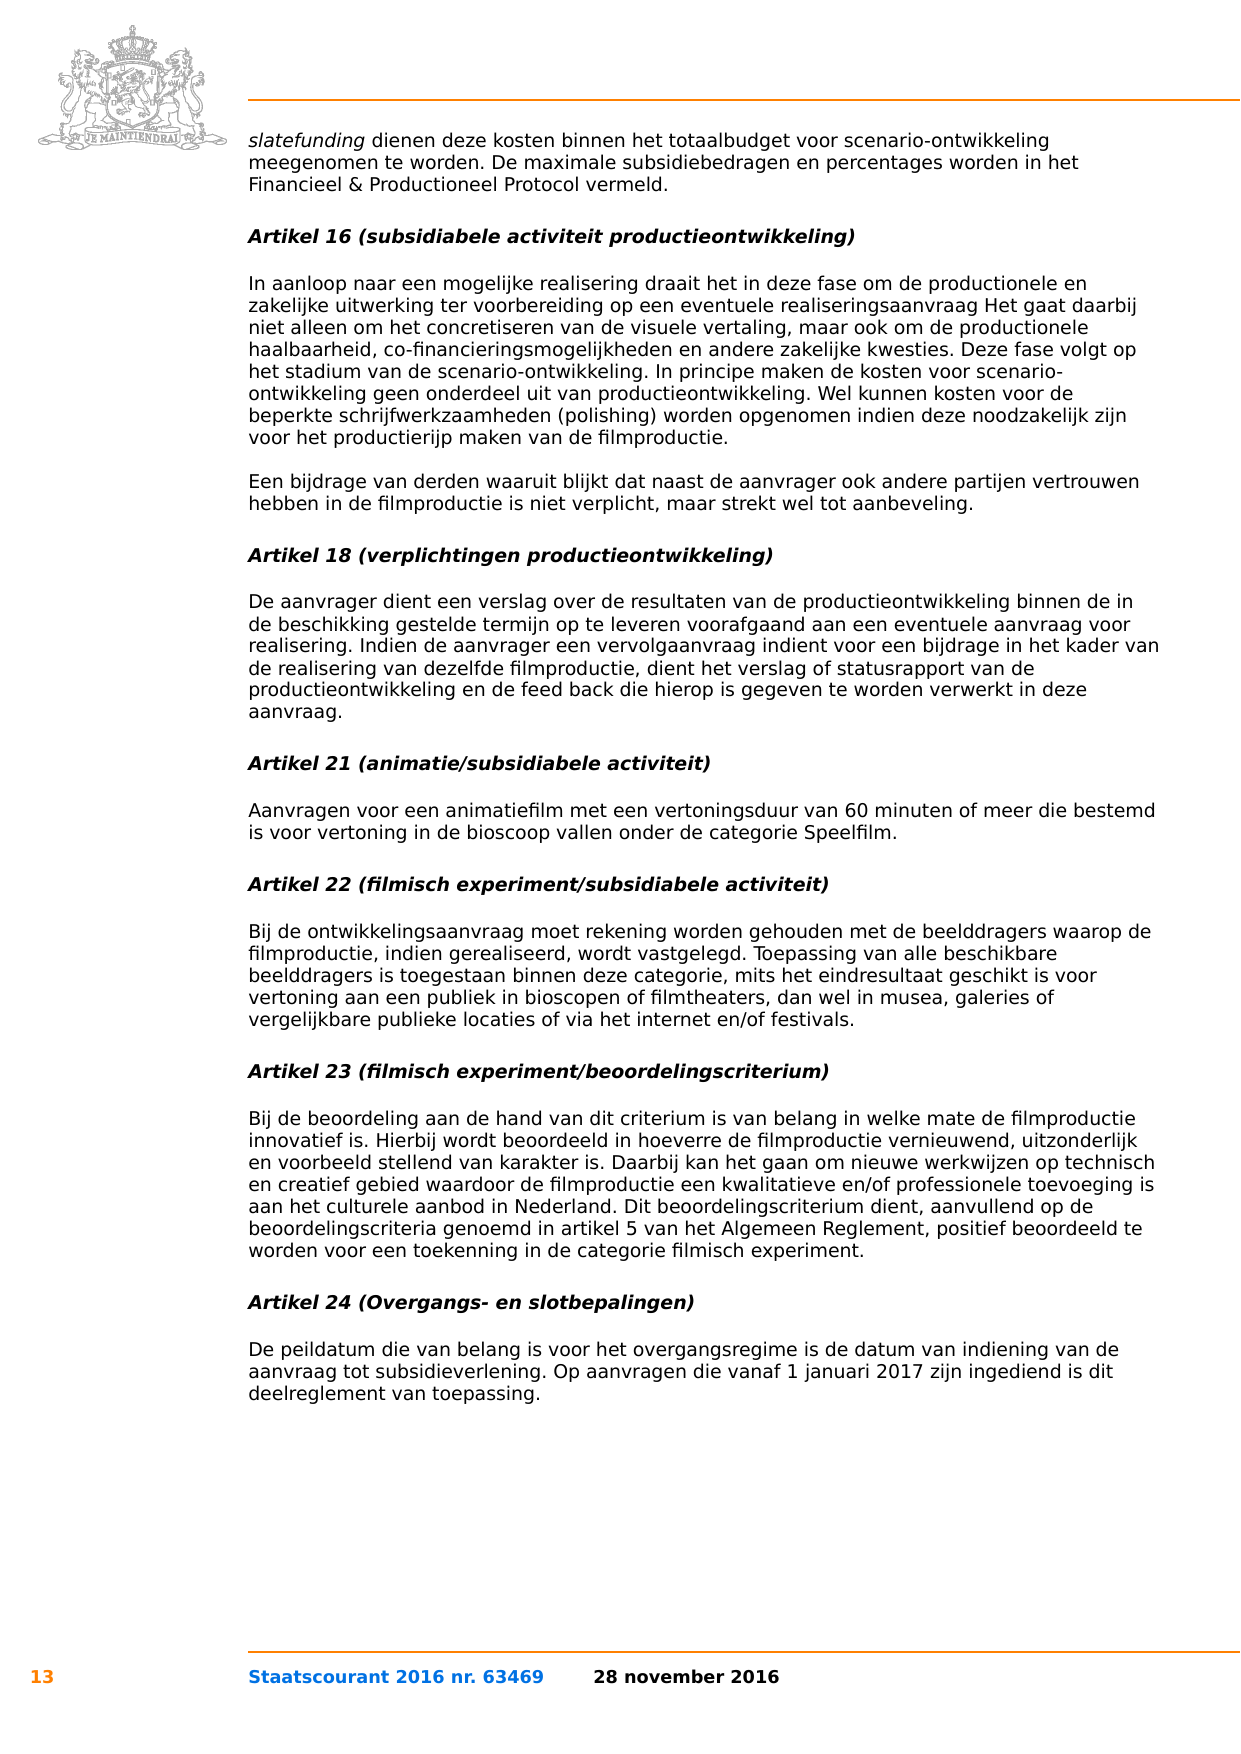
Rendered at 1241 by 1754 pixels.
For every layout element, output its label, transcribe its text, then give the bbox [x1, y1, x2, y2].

text slatefunding dienen deze kosten binnen het totaalbudget voor scenario-ontwikkeling meegenomen te worden. De maximale subsidiebedragen en percentages worden in het Financieel & Productioneel Protocol vermeld. [248, 130, 1163, 196]
text Aanvragen voor een animatiefilm met een vertoningsduur van 60 minuten of meer die bestemd is voor vertoning in de bioscoop vallen onder de categorie Speelfilm. [248, 800, 1163, 844]
subtitle Artikel 16 (subsidiabele activiteit productieontwikkeling) [248, 226, 1163, 248]
subtitle Artikel 18 (verplichtingen productieontwikkeling) [248, 544, 1163, 566]
subtitle Artikel 21 (animatie/subsidiabele activiteit) [248, 753, 1163, 775]
subtitle Artikel 23 (filmisch experiment/beoordelingscriterium) [248, 1061, 1163, 1083]
text De peildatum die van belang is voor het overgangsregime is de datum van indiening van de aanvraag tot subsidieverlening. Op aanvragen die vanaf 1 januari 2017 zijn ingediend is dit deelreglement van toepassing. [248, 1339, 1163, 1405]
text De aanvrager dient een verslag over de resultaten van de productieontwikkeling binnen de in de beschikking gestelde termijn op te leveren voorafgaand aan een eventuele aanvraag voor realisering. Indien de aanvrager een vervolgaanvraag indient voor een bijdrage in het kader van de realisering van dezelfde filmproductie, dient het verslag of statusrapport van de productieontwikkeling en de feed back die hierop is gegeven te worden verwerkt in deze aanvraag. [248, 591, 1163, 723]
subtitle Artikel 24 (Overgangs- en slotbepalingen) [248, 1292, 1163, 1314]
picture [38, 25, 227, 150]
text Bij de ontwikkelingsaanvraag moet rekening worden gehouden met de beelddragers waarop de filmproductie, indien gerealiseerd, wordt vastgelegd. Toepassing van alle beschikbare beelddragers is toegestaan binnen deze categorie, mits het eindresultaat geschikt is voor vertoning aan een publiek in bioscopen of filmtheaters, dan wel in musea, galeries of vergelijkbare publieke locaties of via het internet en/of festivals. [248, 921, 1163, 1031]
text In aanloop naar een mogelijke realisering draait het in deze fase om de productionele en zakelijke uitwerking ter voorbereiding op een eventuele realiseringsaanvraag Het gaat daarbij niet alleen om het concretiseren van de visuele vertaling, maar ook om de productionele haalbaarheid, co-financieringsmogelijkheden en andere zakelijke kwesties. Deze fase volgt op het stadium van de scenario-ontwikkeling. In principe maken de kosten voor scenario-ontwikkeling geen onderdeel uit van productieontwikkeling. Wel kunnen kosten voor de beperkte schrijfwerkzaamheden (polishing) worden opgenomen indien deze noodzakelijk zijn voor het productierijp maken van de filmproductie. [248, 273, 1163, 449]
text Een bijdrage van derden waaruit blijkt dat naast de aanvrager ook andere partijen vertrouwen hebben in de filmproductie is niet verplicht, maar strekt wel tot aanbeveling. [248, 471, 1163, 514]
text Bij de beoordeling aan de hand van dit criterium is van belang in welke mate de filmproductie innovatief is. Hierbij wordt beoordeeld in hoeverre de filmproductie vernieuwend, uitzonderlijk en voorbeeld stellend van karakter is. Daarbij kan het gaan om nieuwe werkwijzen op technisch en creatief gebied waardoor de filmproductie een kwalitatieve en/of professionele toevoeging is aan het culturele aanbod in Nederland. Dit beoordelingscriterium dient, aanvullend op de beoordelingscriteria genoemd in artikel 5 van het Algemeen Reglement, positief beoordeeld te worden voor een toekenning in de categorie filmisch experiment. [248, 1108, 1163, 1262]
subtitle Artikel 22 (filmisch experiment/subsidiabele activiteit) [248, 874, 1163, 896]
